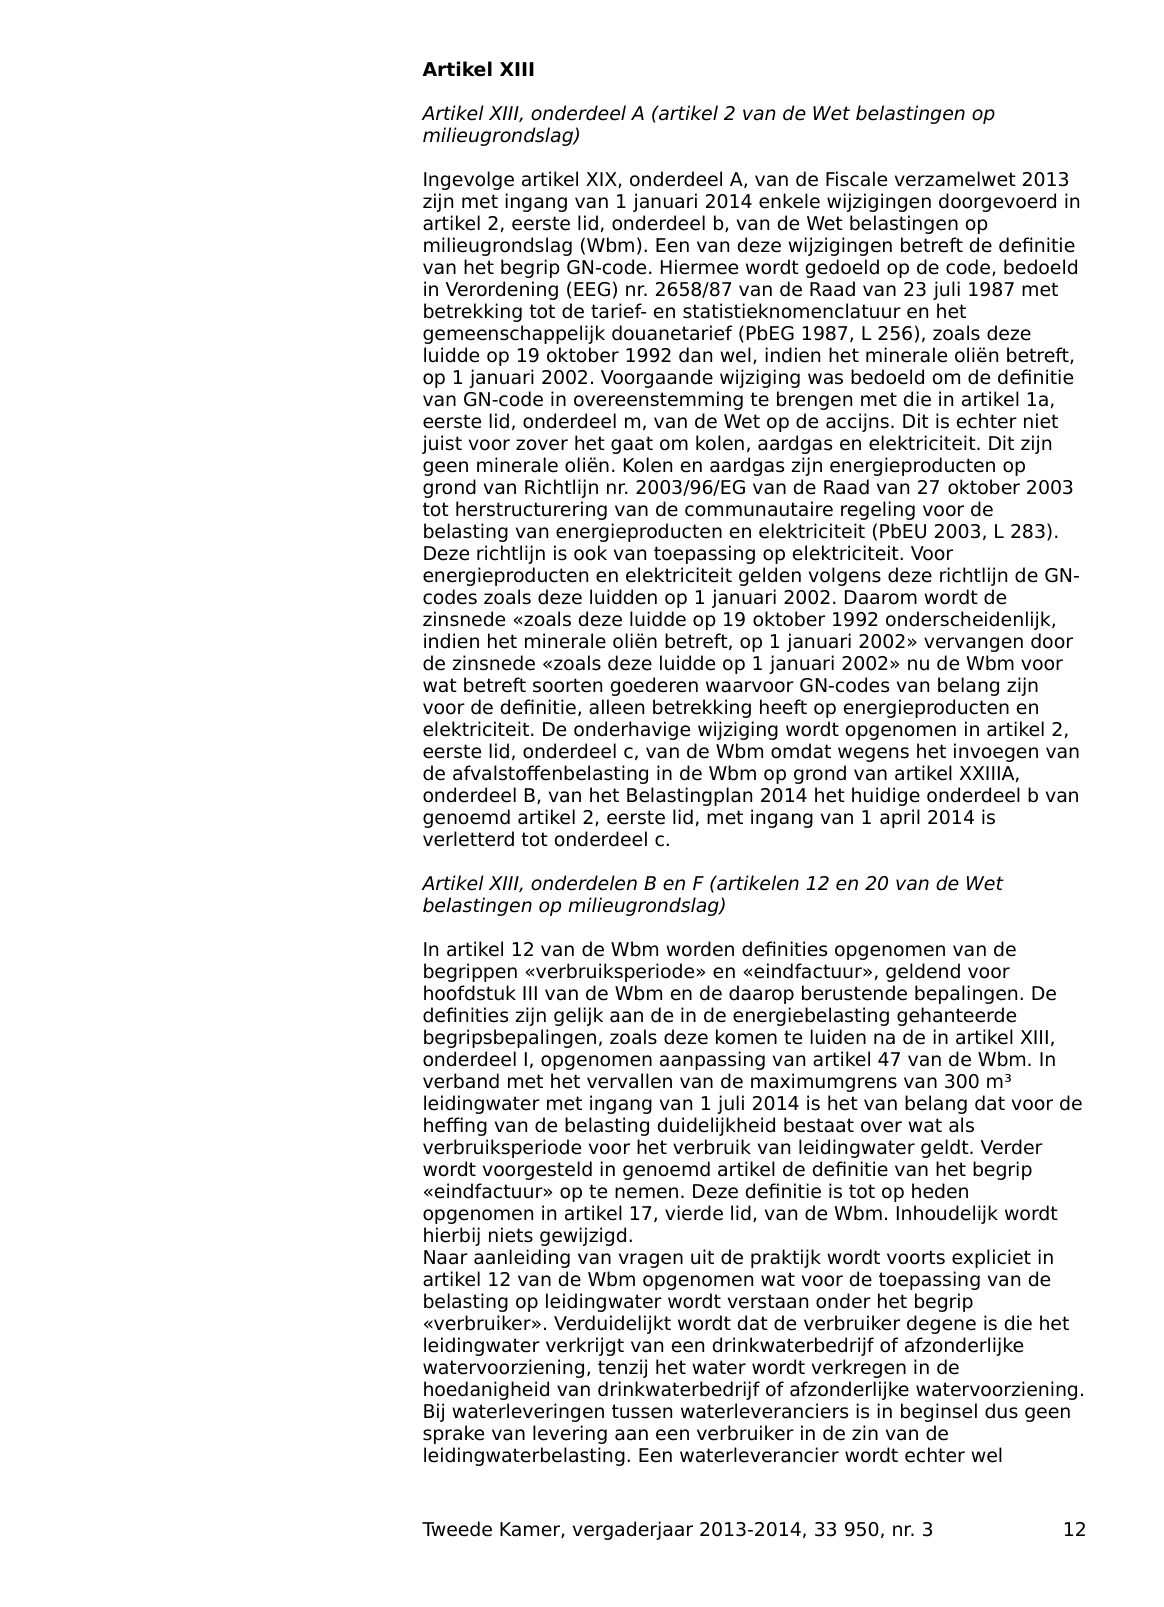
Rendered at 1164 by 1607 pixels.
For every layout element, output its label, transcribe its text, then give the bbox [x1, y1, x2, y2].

text Naar aanleiding van vragen uit de praktijk wordt voorts expliciet in artikel 12 van de Wbm opgenomen wat voor de toepassing van de belasting op leidingwater wordt verstaan onder het begrip «verbruiker». Verduidelijkt wordt dat de verbruiker degene is die het leidingwater verkrijgt van een drinkwaterbedrijf of afzonderlijke watervoorziening, tenzij het water wordt verkregen in de hoedanigheid van drinkwaterbedrijf of afzonderlijke watervoorziening. Bij waterleveringen tussen waterleveranciers is in beginsel dus geen sprake van levering aan een verbruiker in de zin van de leidingwaterbelasting. Een waterleverancier wordt echter wel [422, 1247, 1087, 1467]
subtitle Artikel XIII, onderdeel A (artikel 2 van de Wet belastingen op milieugrondslag) [422, 103, 1087, 147]
text Ingevolge artikel XIX, onderdeel A, van de Fiscale verzamelwet 2013 zijn met ingang van 1 januari 2014 enkele wijzigingen doorgevoerd in artikel 2, eerste lid, onderdeel b, van de Wet belastingen op milieugrondslag (Wbm). Een van deze wijzigingen betreft de definitie van het begrip GN-code. Hiermee wordt gedoeld op de code, bedoeld in Verordening (EEG) nr. 2658/87 van de Raad van 23 juli 1987 met betrekking tot de tarief- en statistieknomenclatuur en het gemeenschappelijk douanetarief (PbEG 1987, L 256), zoals deze luidde op 19 oktober 1992 dan wel, indien het minerale oliën betreft, op 1 januari 2002. Voorgaande wijziging was bedoeld om de definitie van GN-code in overeenstemming te brengen met die in artikel 1a, eerste lid, onderdeel m, van de Wet op de accijns. Dit is echter niet juist voor zover het gaat om kolen, aardgas en elektriciteit. Dit zijn geen minerale oliën. Kolen en aardgas zijn energieproducten op grond van Richtlijn nr. 2003/96/EG van de Raad van 27 oktober 2003 tot herstructurering van de communautaire regeling voor de belasting van energieproducten en elektriciteit (PbEU 2003, L 283). Deze richtlijn is ook van toepassing op elektriciteit. Voor energieproducten en elektriciteit gelden volgens deze richtlijn de GN-codes zoals deze luidden op 1 januari 2002. Daarom wordt de zinsnede «zoals deze luidde op 19 oktober 1992 onderscheidenlijk, indien het minerale oliën betreft, op 1 januari 2002» vervangen door de zinsnede «zoals deze luidde op 1 januari 2002» nu de Wbm voor wat betreft soorten goederen waarvoor GN-codes van belang zijn voor de definitie, alleen betrekking heeft op energieproducten en elektriciteit. De onderhavige wijziging wordt opgenomen in artikel 2, eerste lid, onderdeel c, van de Wbm omdat wegens het invoegen van de afvalstoffenbelasting in de Wbm op grond van artikel XXIIIA, onderdeel B, van het Belastingplan 2014 het huidige onderdeel b van genoemd artikel 2, eerste lid, met ingang van 1 april 2014 is verletterd tot onderdeel c. [422, 169, 1087, 851]
subtitle Artikel XIII [422, 59, 1087, 81]
subtitle Artikel XIII, onderdelen B en F (artikelen 12 en 20 van de Wet belastingen op milieugrondslag) [422, 873, 1087, 917]
text In artikel 12 van de Wbm worden definities opgenomen van de begrippen «verbruiksperiode» en «eindfactuur», geldend voor hoofdstuk III van de Wbm en de daarop berustende bepalingen. De definities zijn gelijk aan de in de energiebelasting gehanteerde begripsbepalingen, zoals deze komen te luiden na de in artikel XIII, onderdeel I, opgenomen aanpassing van artikel 47 van de Wbm. In verband met het vervallen van de maximumgrens van 300 m³ leidingwater met ingang van 1 juli 2014 is het van belang dat voor de heffing van de belasting duidelijkheid bestaat over wat als verbruiksperiode voor het verbruik van leidingwater geldt. Verder wordt voorgesteld in genoemd artikel de definitie van het begrip «eindfactuur» op te nemen. Deze definitie is tot op heden opgenomen in artikel 17, vierde lid, van de Wbm. Inhoudelijk wordt hierbij niets gewijzigd. [422, 939, 1087, 1247]
